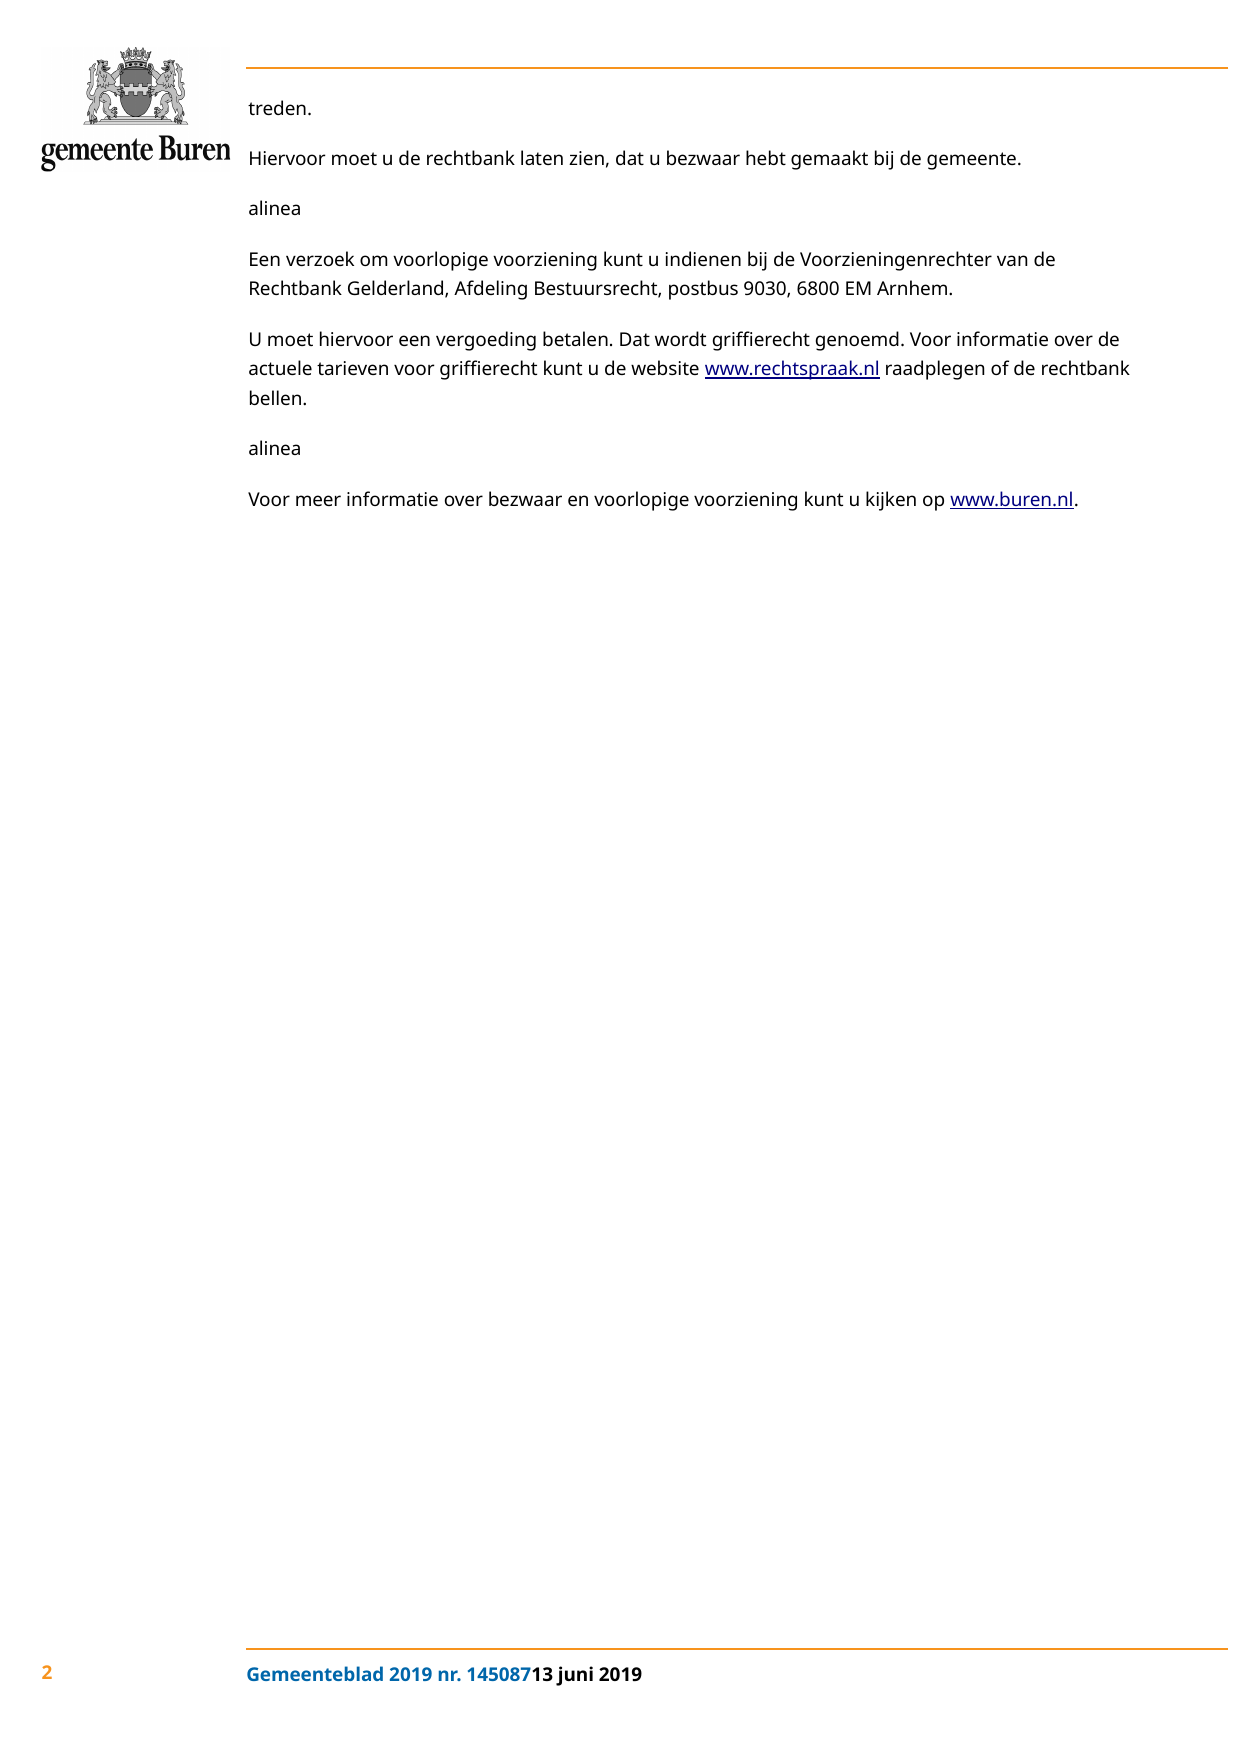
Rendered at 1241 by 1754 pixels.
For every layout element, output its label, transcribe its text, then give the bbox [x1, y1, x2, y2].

text alinea­ [248, 196, 1152, 221]
text alinea­ [248, 436, 1152, 461]
text treden. [248, 95, 1152, 121]
text U moet hiervoor een vergoeding betalen. Dat wordt griffierecht genoemd. Voor informatie over de actuele tarieven voor griffierecht kunt u de website www.rechtspraak.nl raadplegen of de rechtbank bellen. [248, 326, 1152, 411]
text Hiervoor moet u de rechtbank laten zien, dat u bezwaar hebt gemaakt bij de gemeente. [248, 145, 1152, 171]
picture [41, 47, 231, 172]
text Voor meer informatie over bezwaar en voorlopige voorziening kunt u kijken op www.buren.nl. [248, 486, 1152, 512]
text Een verzoek om voorlopige voorziening kunt u indienen bij de Voorzieningenrechter van de Rechtbank Gelderland, Afdeling Bestuursrecht, postbus 9030, 6800 EM Arnhem. [248, 246, 1152, 301]
